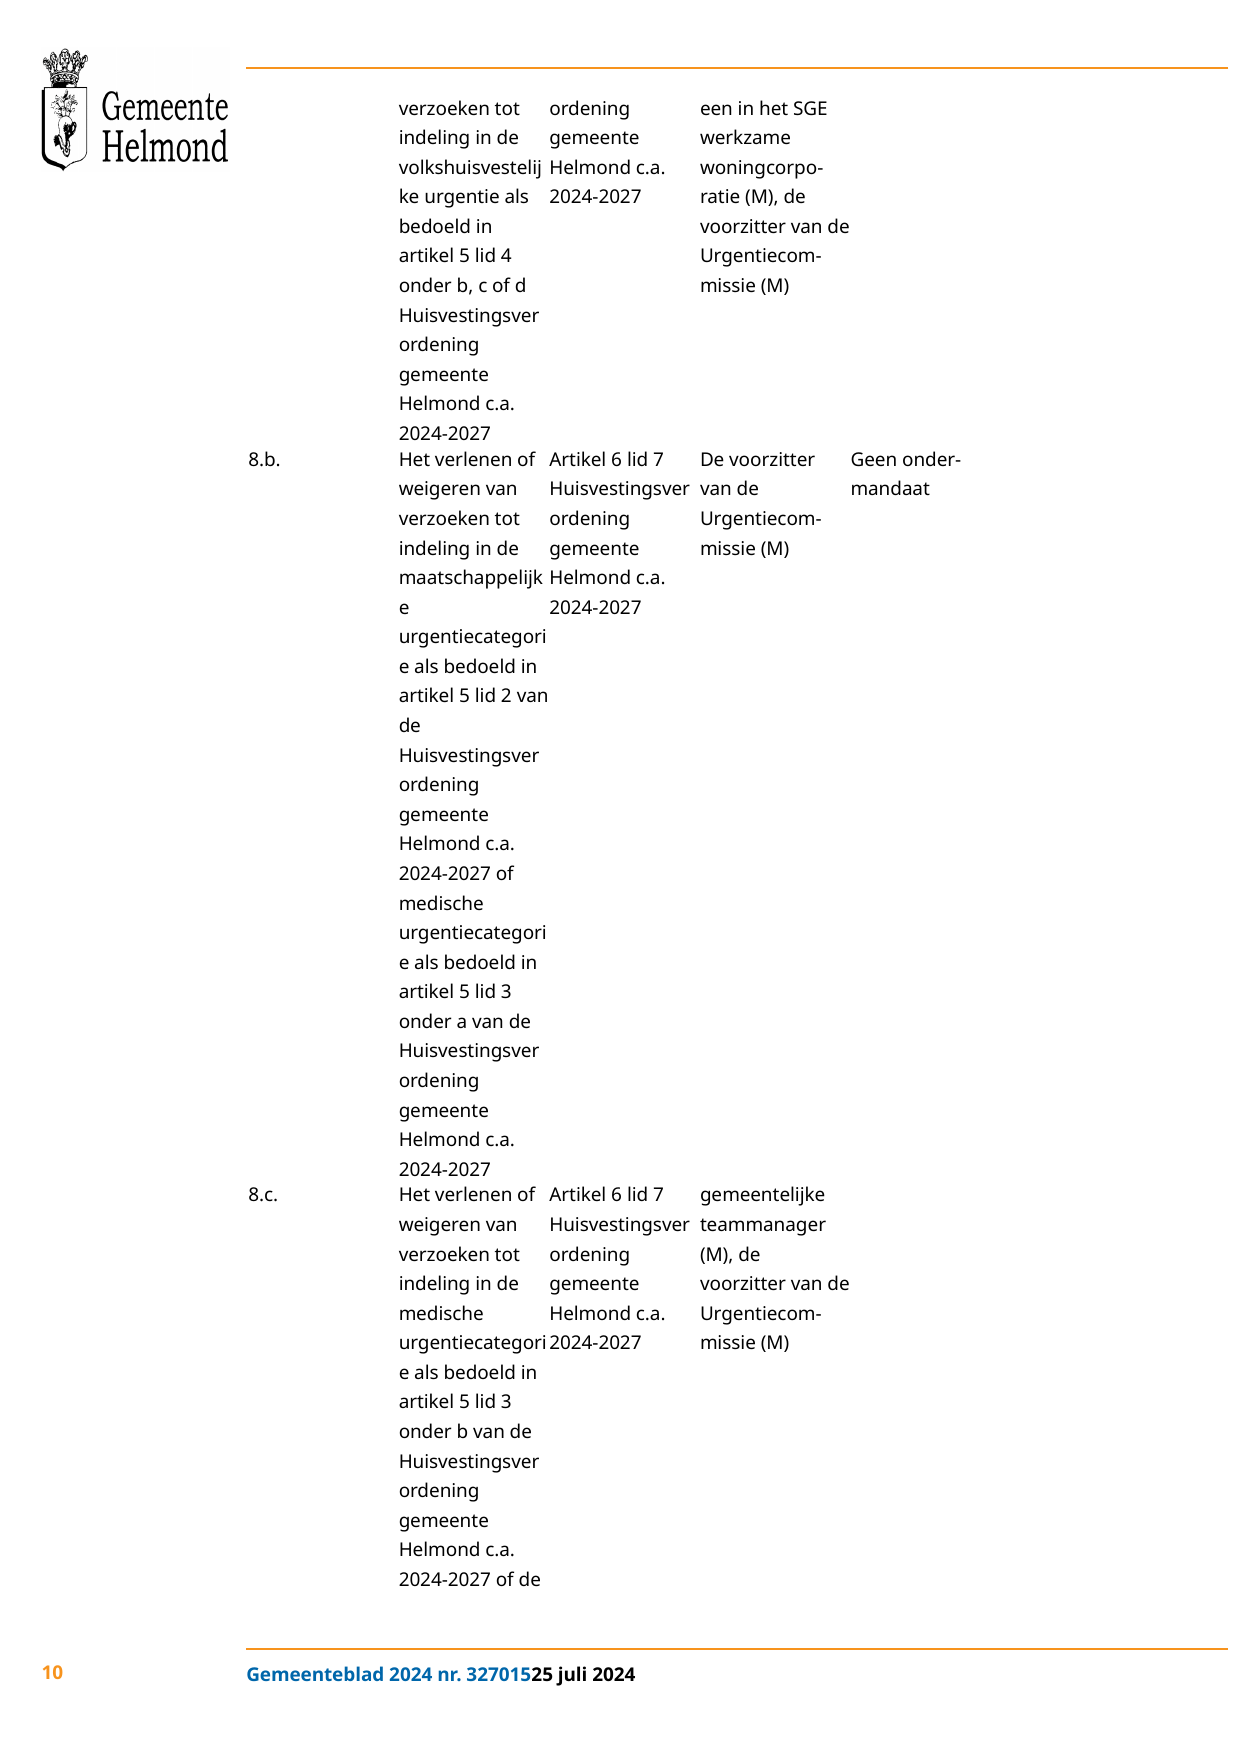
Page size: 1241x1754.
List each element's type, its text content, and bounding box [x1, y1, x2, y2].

table_cell [248, 95, 398, 446]
table_cell Geen onder-mandaat [850, 446, 1001, 1182]
table_cell [1001, 1182, 1152, 1592]
table_cell [1001, 446, 1152, 1182]
table_cell 8.c. [248, 1182, 398, 1592]
table_cell Artikel 6 lid 7 Huisvestingsverordening gemeente Helmond c.a. 2024-2027 [549, 1182, 700, 1592]
table_cell ordening gemeente Helmond c.a. 2024-2027 [549, 95, 700, 446]
table_cell [850, 1182, 1001, 1592]
table_cell Het verlenen of weigeren van verzoeken tot indeling in de maatschappelijke urgentiecategorie als bedoeld in artikel 5 lid 2 van de Huisvestingsverordening gemeente Helmond c.a. 2024-2027 of medische urgentiecategorie als bedoeld in artikel 5 lid 3 onder a van de Huisvestingsverordening gemeente Helmond c.a. 2024-2027 [399, 446, 549, 1182]
table_cell Het verlenen of weigeren van verzoeken tot indeling in de medische urgentiecategorie als bedoeld in artikel 5 lid 3 onder b van de Huisvestingsverordening gemeente Helmond c.a. 2024-2027 of de [399, 1182, 549, 1592]
table_cell De voorzitter van de Urgentiecom-missie (M) [700, 446, 850, 1182]
table_cell verzoeken tot indeling in de volkshuisvestelijke urgentie als bedoeld in artikel 5 lid 4 onder b, c of d Huisvestingsverordening gemeente Helmond c.a. 2024-2027 [399, 95, 549, 446]
table_cell een in het SGE werkzame woningcorpo-ratie (M), de voorzitter van de Urgentiecom-missie (M) [700, 95, 850, 446]
table_cell [850, 95, 1001, 446]
table_cell 8.b. [248, 446, 398, 1182]
table_cell gemeentelijke teammanager (M), de voorzitter van de Urgentiecom-missie (M) [700, 1182, 850, 1592]
table_cell [1001, 95, 1152, 446]
table_cell Artikel 6 lid 7 Huisvestingsverordening gemeente Helmond c.a. 2024-2027 [549, 446, 700, 1182]
picture [41, 47, 231, 172]
